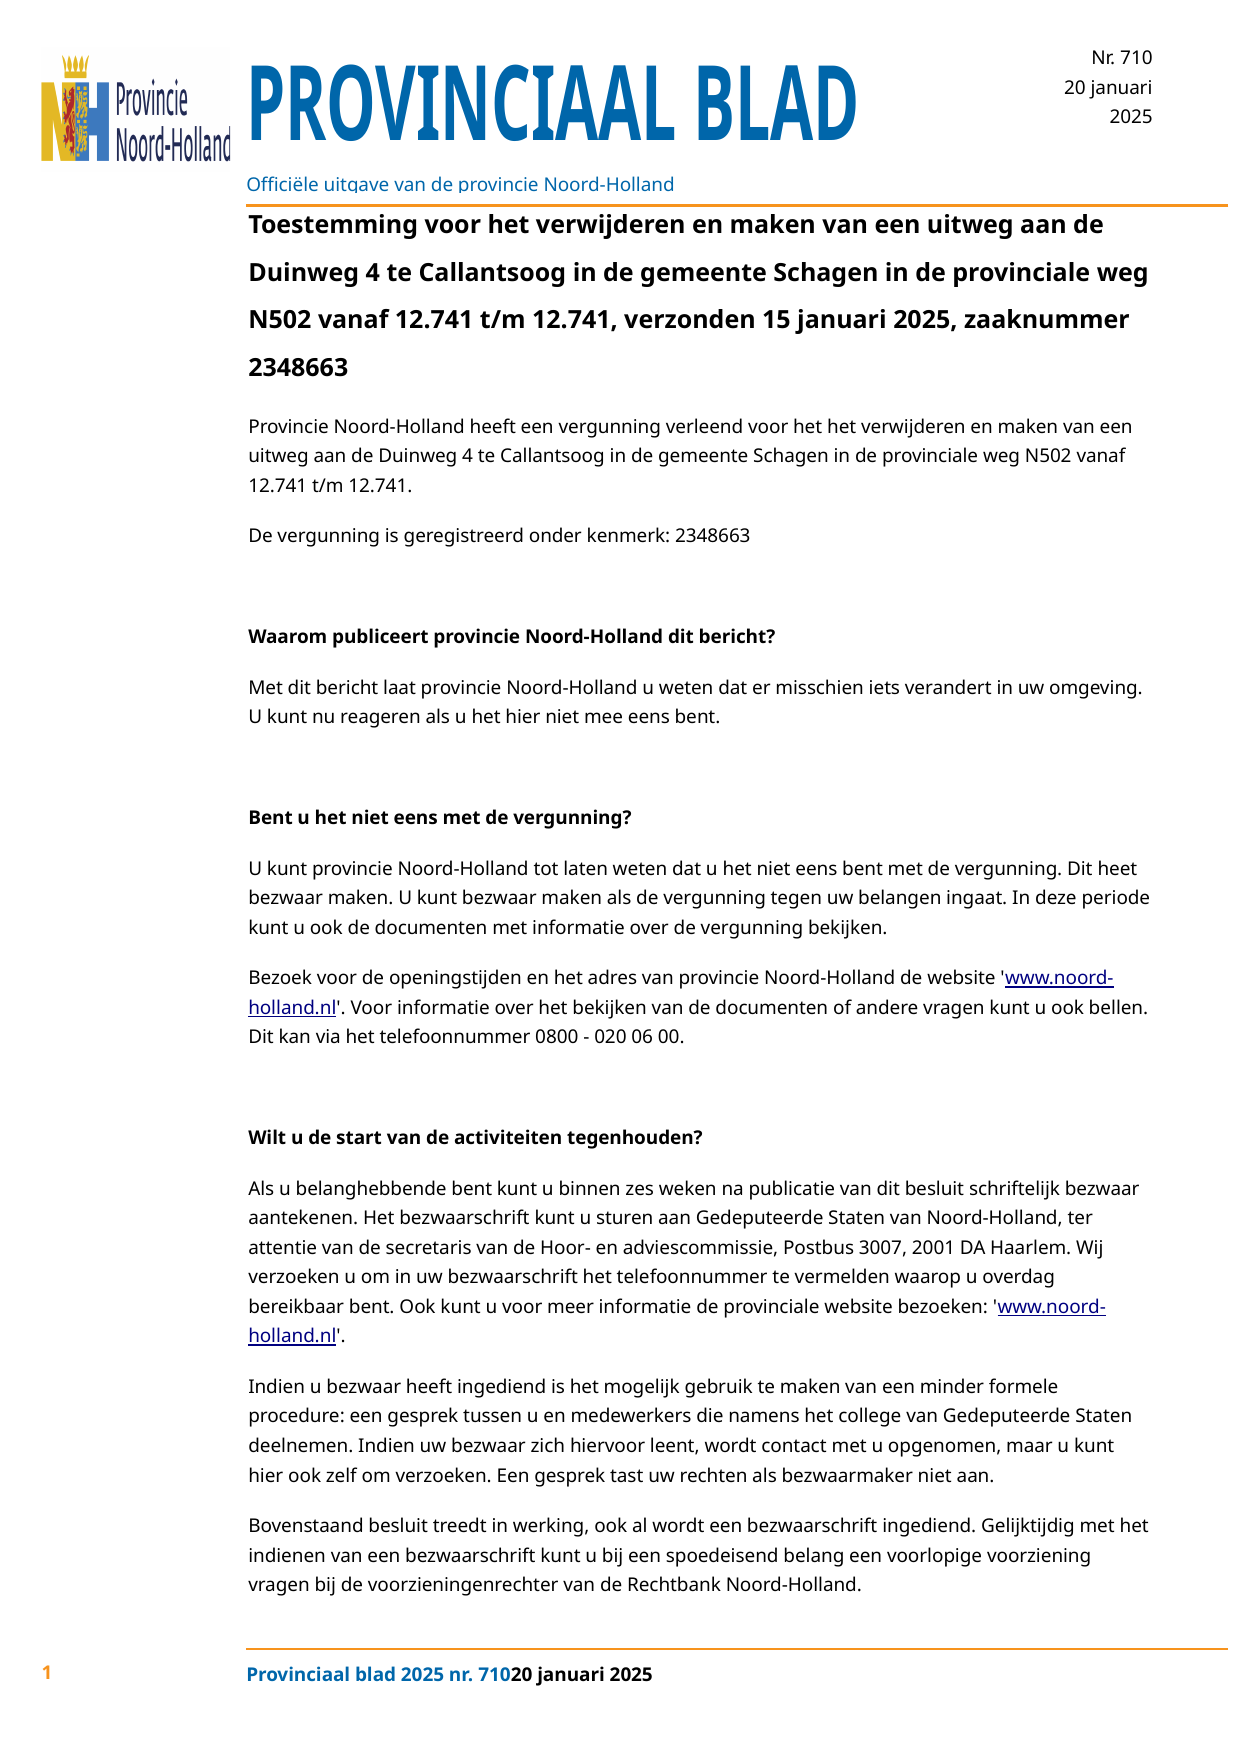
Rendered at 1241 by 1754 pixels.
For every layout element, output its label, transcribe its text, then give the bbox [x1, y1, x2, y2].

text U kunt provincie Noord-Holland tot laten weten dat u het niet eens bent met de vergunning. Dit heet bezwaar maken. U kunt bezwaar maken als de vergunning tegen uw belangen ingaat. In deze periode kunt u ook de documenten met informatie over de vergunning bekijken. [248, 855, 1152, 940]
text Bezoek voor de openingstijden en het adres van provincie Noord-Holland de website 'www.noord-holland.nl'. Voor informatie over het bekijken van de documenten of andere vragen kunt u ook bellen. Dit kan via het telefoonnummer 0800 - 020 06 00. [248, 964, 1152, 1049]
text Toestemming voor het verwijderen en maken van een uitweg aan de Duinweg 4 te Callantsoog in de gemeente Schagen in de provinciale weg N502 vanaf 12.741 t/m 12.741, verzonden 15 januari 2025, zaaknummer 2348663 [248, 207, 1152, 384]
text Bent u het niet eens met de vergunning? [248, 804, 1152, 830]
text Met dit bericht laat provincie Noord-Holland u weten dat er misschien iets verandert in uw omgeving. U kunt nu reageren als u het hier niet mee eens bent. [248, 674, 1152, 729]
text Als u belanghebbende bent kunt u binnen zes weken na publicatie van dit besluit schriftelijk bezwaar aantekenen. Het bezwaarschrift kunt u sturen aan Gedeputeerde Staten van Noord-Holland, ter attentie van de secretaris van de Hoor- en adviescommissie, Postbus 3007, 2001 DA Haarlem. Wij verzoeken u om in uw bezwaarschrift het telefoonnummer te vermelden waarop u overdag bereikbaar bent. Ook kunt u voor meer informatie de provinciale website bezoeken: 'www.noord-holland.nl'. [248, 1175, 1152, 1348]
text Waarom publiceert provincie Noord-Holland dit bericht? [248, 623, 1152, 649]
text Provincie Noord-Holland heeft een vergunning verleend voor het het verwijderen en maken van een uitweg aan de Duinweg 4 te Callantsoog in de gemeente Schagen in de provinciale weg N502 vanaf 12.741 t/m 12.741. [248, 413, 1152, 498]
text Wilt u de start van de activiteiten tegenhouden? [248, 1124, 1152, 1150]
text Indien u bezwaar heeft ingediend is het mogelijk gebruik te maken van een minder formele procedure: een gesprek tussen u en medewerkers die namens het college van Gedeputeerde Staten deelnemen. Indien uw bezwaar zich hiervoor leent, wordt contact met u opgenomen, maar u kunt hier ook zelf om verzoeken. Een gesprek tast uw rechten als bezwaarmaker niet aan. [248, 1373, 1152, 1488]
text Bovenstaand besluit treedt in werking, ook al wordt een bezwaarschrift ingediend. Gelijktijdig met het indienen van een bezwaarschrift kunt u bij een spoedeisend belang een voorlopige voorziening vragen bij de voorzieningenrechter van de Rechtbank Noord-Holland. [248, 1512, 1152, 1597]
text De vergunning is geregistreerd onder kenmerk: 2348663 [248, 523, 1152, 548]
picture [41, 47, 231, 172]
